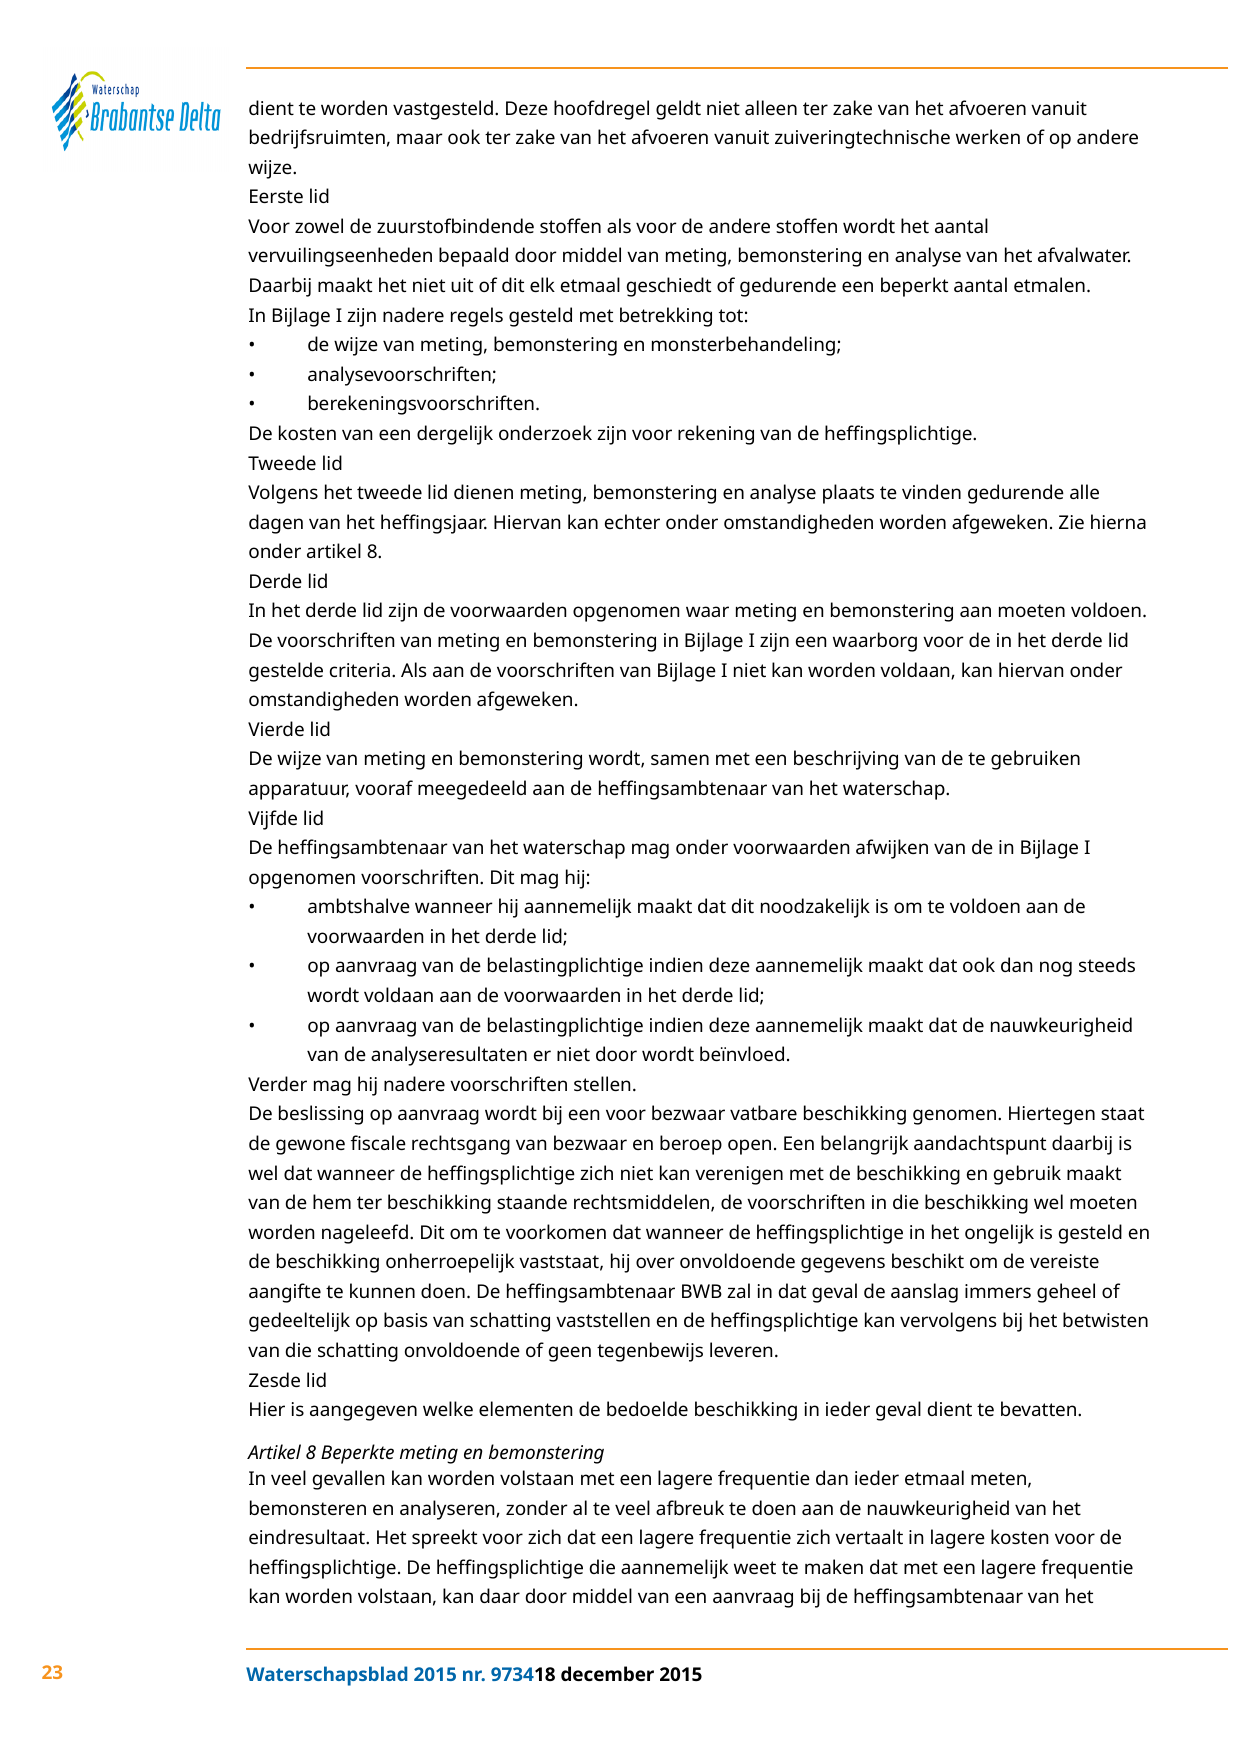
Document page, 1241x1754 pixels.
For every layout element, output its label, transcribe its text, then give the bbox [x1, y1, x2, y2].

list op aanvraag van de belastingplichtige indien deze aannemelijk maakt dat de nauwkeurigheid van de analyseresultaten er niet door wordt beïnvloed. [248, 1012, 1152, 1067]
list de wijze van meting, bemonstering en monsterbehandeling; [248, 331, 1152, 357]
text Zesde lid [248, 1367, 1152, 1393]
text De wijze van meting en bemonstering wordt, samen met een beschrijving van de te gebruiken apparatuur, vooraf meegedeeld aan de heffingsambtenaar van het waterschap. [248, 746, 1152, 801]
picture [41, 47, 231, 172]
text In Bijlage I zijn nadere regels gesteld met betrekking tot: [248, 302, 1152, 328]
text Eerste lid [248, 183, 1152, 209]
text Voor zowel de zuurstofbindende stoffen als voor de andere stoffen wordt het aantal vervuilingseenheden bepaald door middel van meting, bemonstering en analyse van het afvalwater. Daarbij maakt het niet uit of dit elk etmaal geschiedt of gedurende een beperkt aantal etmalen. [248, 213, 1152, 298]
text De beslissing op aanvraag wordt bij een voor bezwaar vatbare beschikking genomen. Hiertegen staat de gewone fiscale rechtsgang van bezwaar en beroep open. Een belangrijk aandachtspunt daarbij is wel dat wanneer de heffingsplichtige zich niet kan verenigen met de beschikking en gebruik maakt van de hem ter beschikking staande rechtsmiddelen, de voorschriften in die beschikking wel moeten worden nageleefd. Dit om te voorkomen dat wanneer de heffingsplichtige in het ongelijk is gesteld en de beschikking onherroepelijk vaststaat, hij over onvoldoende gegevens beschikt om de vereiste aangifte te kunnen doen. De heffingsambtenaar BWB zal in dat geval de aanslag immers geheel of gedeeltelijk op basis van schatting vaststellen en de heffingsplichtige kan vervolgens bij het betwisten van die schatting onvoldoende of geen tegenbewijs leveren. [248, 1101, 1152, 1363]
list berekeningsvoorschriften. [248, 391, 1152, 416]
text In veel gevallen kan worden volstaan met een lagere frequentie dan ieder etmaal meten, bemonsteren en analyseren, zonder al te veel afbreuk te doen aan de nauwkeurigheid van het eindresultaat. Het spreekt voor zich dat een lagere frequentie zich vertaalt in lagere kosten voor de heffingsplichtige. De heffingsplichtige die aannemelijk weet te maken dat met een lagere frequentie kan worden volstaan, kan daar door middel van een aanvraag bij de heffingsambtenaar van het [248, 1465, 1152, 1609]
list analysevoorschriften; [248, 361, 1152, 387]
text Volgens het tweede lid dienen meting, bemonstering en analyse plaats te vinden gedurende alle dagen van het heffingsjaar. Hiervan kan echter onder omstandigheden worden afgeweken. Zie hierna onder artikel 8. [248, 479, 1152, 564]
text Hier is aangegeven welke elementen de bedoelde beschikking in ieder geval dient te bevatten. [248, 1396, 1152, 1422]
text Vierde lid [248, 716, 1152, 742]
text De heffingsambtenaar van het waterschap mag onder voorwaarden afwijken van de in Bijlage I opgenomen voorschriften. Dit mag hij: [248, 834, 1152, 890]
text Artikel 8 Beperkte meting en bemonstering [248, 1439, 1152, 1465]
text dient te worden vastgesteld. Deze hoofdregel geldt niet alleen ter zake van het afvoeren vanuit bedrijfsruimten, maar ook ter zake van het afvoeren vanuit zuiveringtechnische werken of op andere wijze. [248, 95, 1152, 180]
list op aanvraag van de belastingplichtige indien deze aannemelijk maakt dat ook dan nog steeds wordt voldaan aan de voorwaarden in het derde lid; [248, 953, 1152, 1008]
text Verder mag hij nadere voorschriften stellen. [248, 1071, 1152, 1097]
text De kosten van een dergelijk onderzoek zijn voor rekening van de heffingsplichtige. [248, 420, 1152, 446]
list ambtshalve wanneer hij aannemelijk maakt dat dit noodzakelijk is om te voldoen aan de voorwaarden in het derde lid; [248, 893, 1152, 949]
text Vijfde lid [248, 805, 1152, 831]
text Tweede lid [248, 450, 1152, 476]
text Derde lid [248, 568, 1152, 594]
text In het derde lid zijn de voorwaarden opgenomen waar meting en bemonstering aan moeten voldoen. De voorschriften van meting en bemonstering in Bijlage I zijn een waarborg voor de in het derde lid gestelde criteria. Als aan de voorschriften van Bijlage I niet kan worden voldaan, kan hiervan onder omstandigheden worden afgeweken. [248, 598, 1152, 712]
